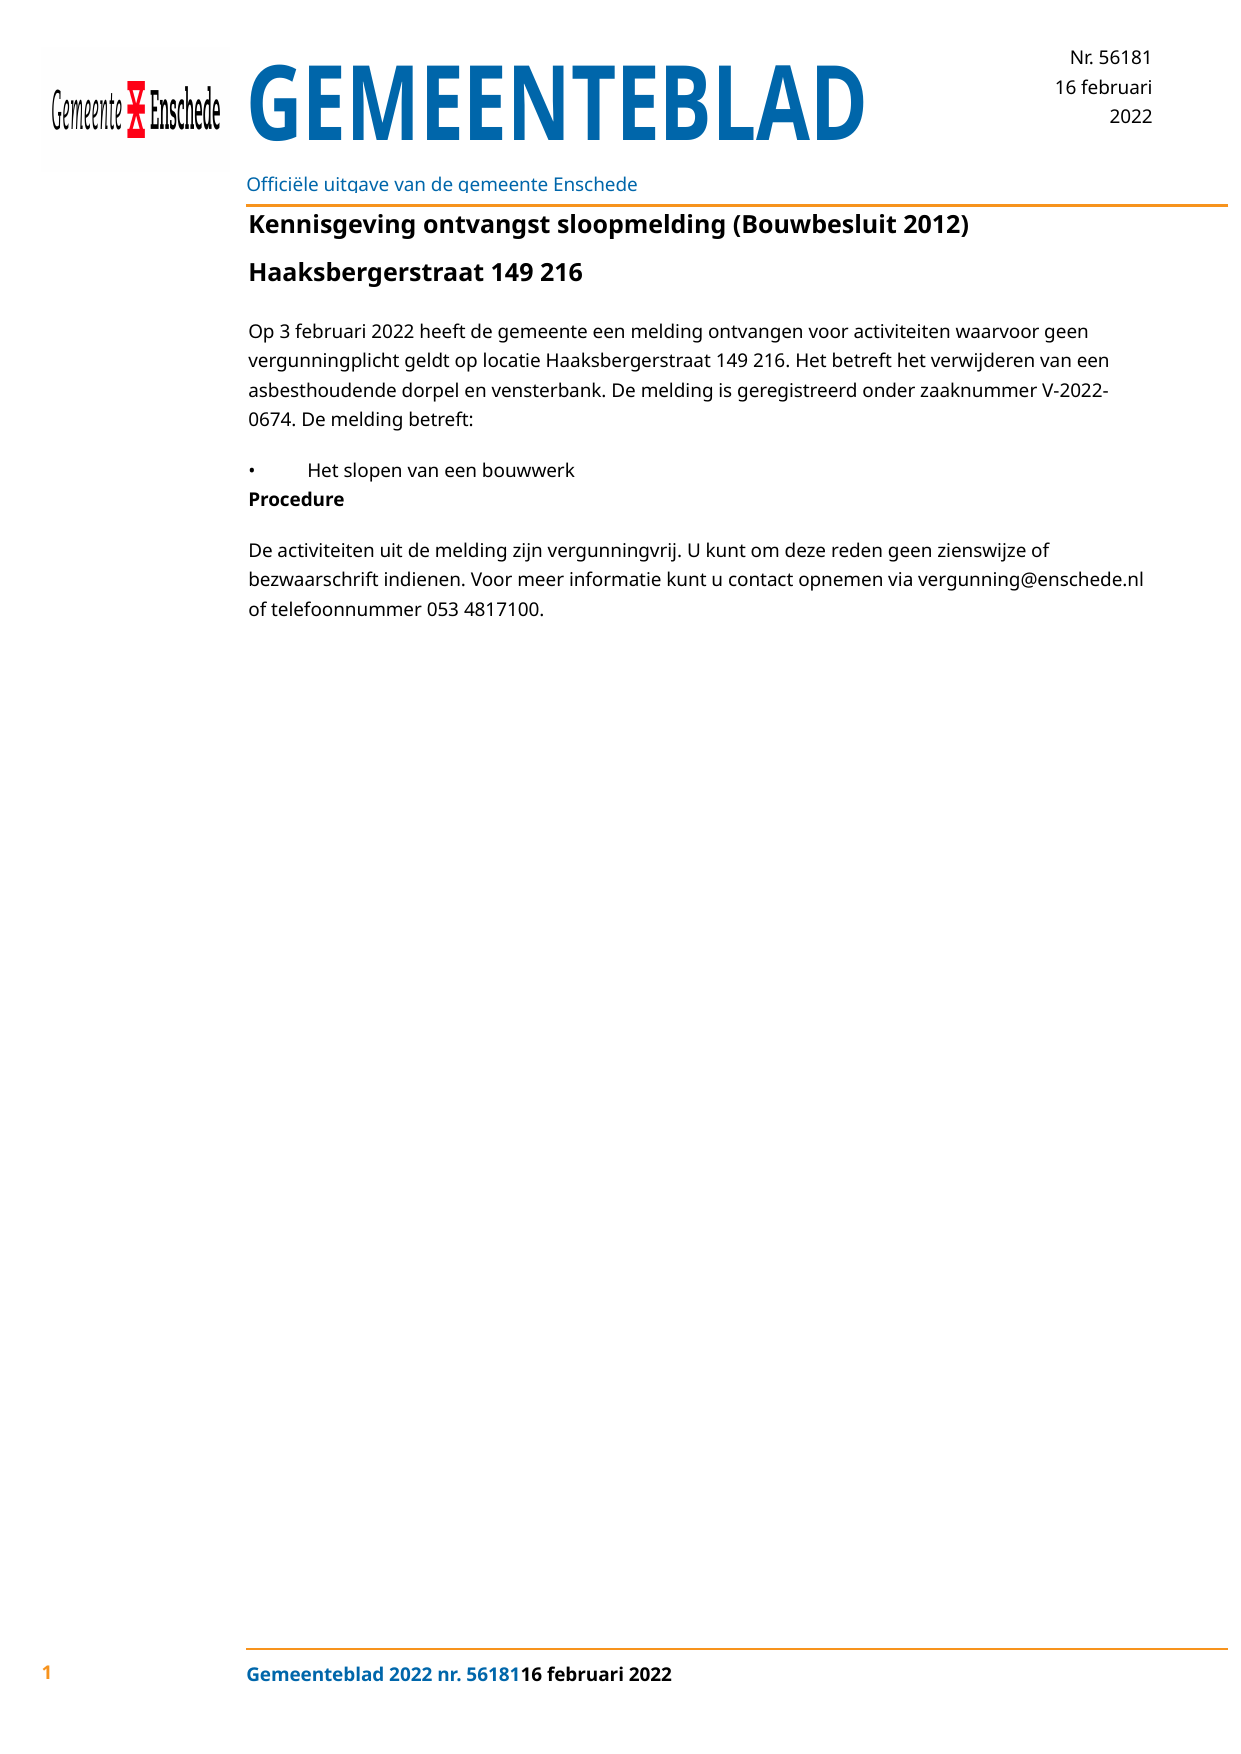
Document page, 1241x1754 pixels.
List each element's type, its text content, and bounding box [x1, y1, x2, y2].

text Op 3 februari 2022 heeft de gemeente een melding ontvangen voor activiteiten waarvoor geen vergunningplicht geldt op locatie Haaksbergerstraat 149 216. Het betreft het verwijderen van een asbesthoudende dorpel en vensterbank. De melding is geregistreerd onder zaaknummer V-2022-0674. De melding betreft: [248, 318, 1152, 432]
text Kennisgeving ontvangst sloopmelding (Bouwbesluit 2012) Haaksbergerstraat 149 216 [248, 207, 1152, 288]
list Het slopen van een bouwwerk [248, 457, 1152, 483]
text De activiteiten uit de melding zijn vergunningvrij. U kunt om deze reden geen zienswijze of bezwaarschrift indienen. Voor meer informatie kunt u contact opnemen via vergunning@enschede.nl of telefoonnummer 053 4817100. [248, 537, 1152, 622]
text Procedure [248, 487, 1152, 512]
picture [41, 47, 231, 172]
